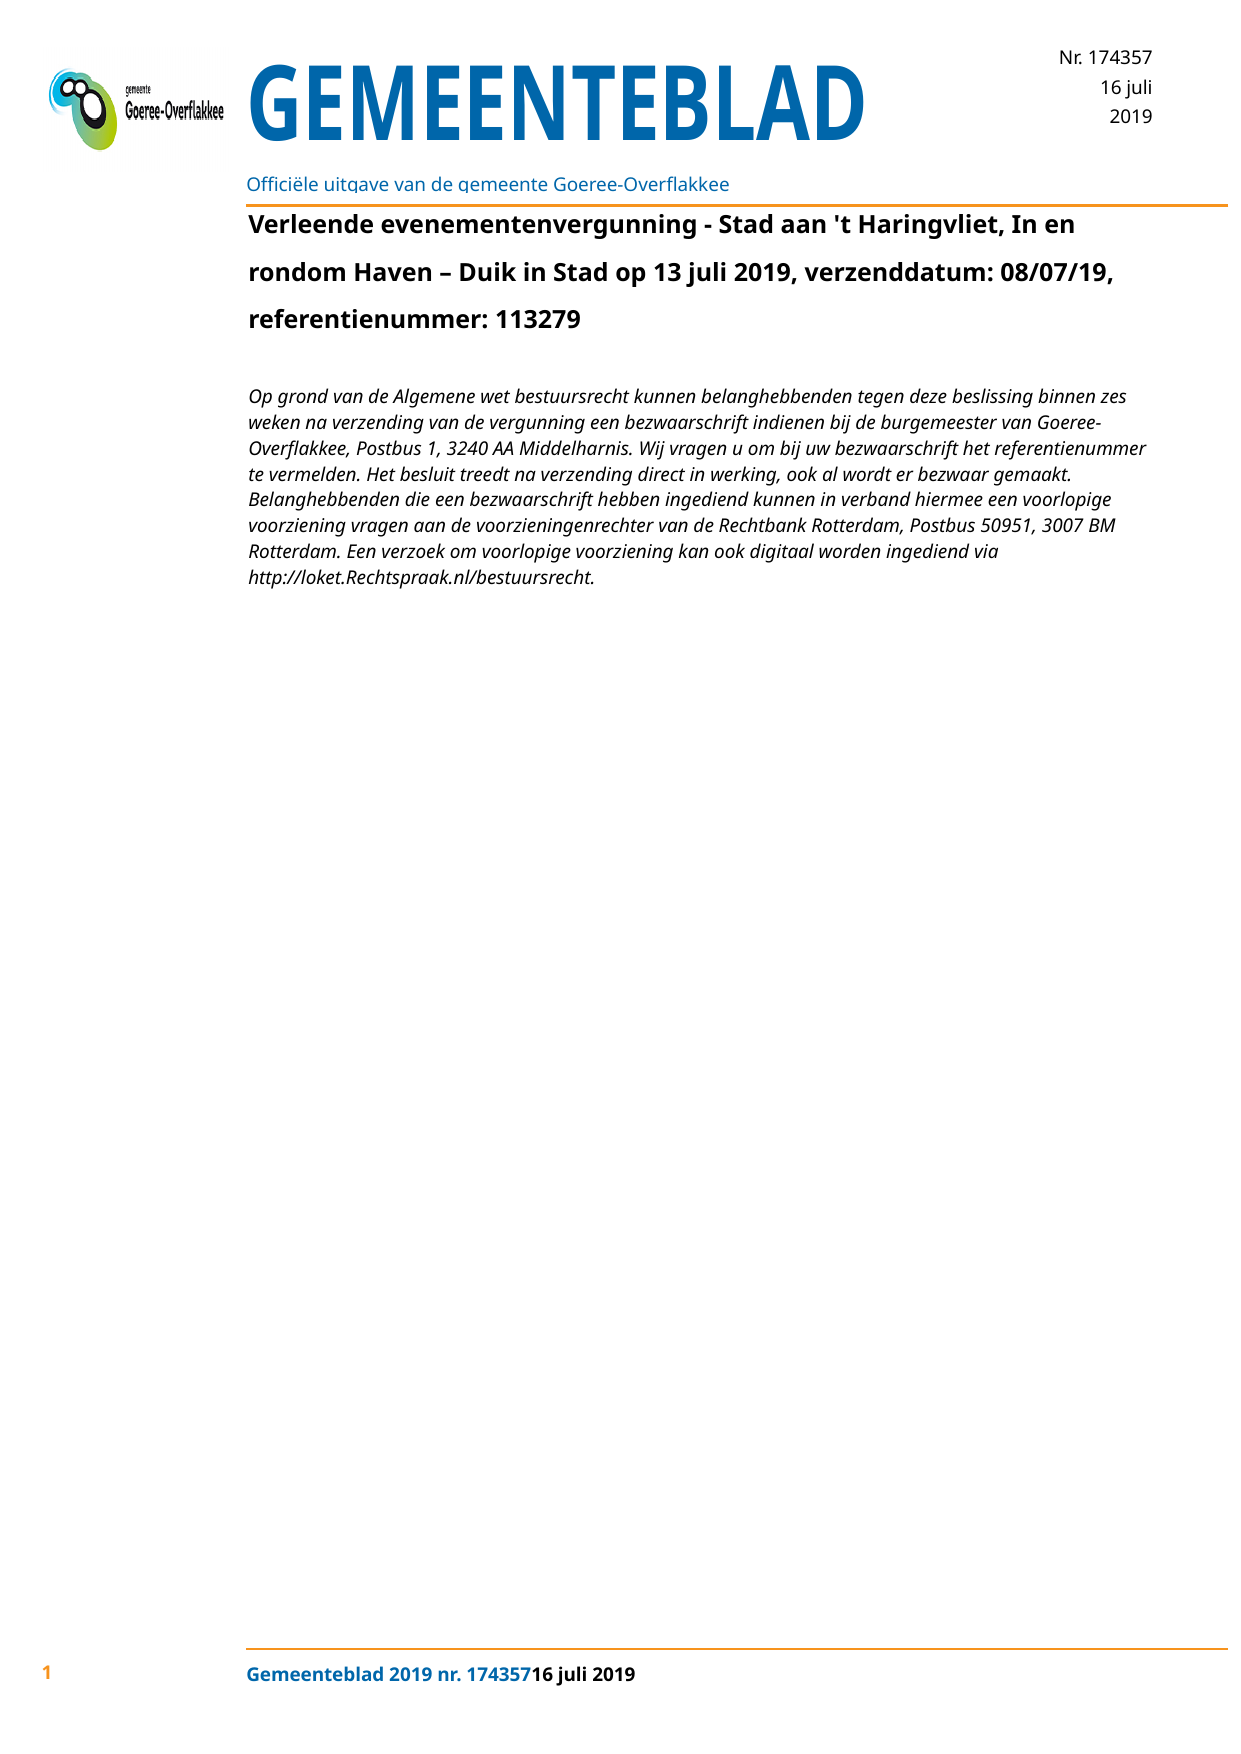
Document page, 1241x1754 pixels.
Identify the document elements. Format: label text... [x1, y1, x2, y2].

text Op grond van de Algemene wet bestuursrecht kunnen belanghebbenden tegen deze beslissing binnen zes weken na verzending van de vergunning een bezwaarschrift indienen bij de burgemeester van Goeree-Overflakkee, Postbus 1, 3240 AA Middelharnis. Wij vragen u om bij uw bezwaarschrift het referentienummer te vermelden. Het besluit treedt na verzending direct in werking, ook al wordt er bezwaar gemaakt. Belanghebbenden die een bezwaarschrift hebben ingediend kunnen in verband hiermee een voorlopige voorziening vragen aan de voorzieningenrechter van de Rechtbank Rotterdam, Postbus 50951, 3007 BM Rotterdam. Een verzoek om voorlopige voorziening kan ook digitaal worden ingediend via http://loket.Rechtspraak.nl/bestuursrecht. [248, 384, 1152, 589]
text Verleende evenementenvergunning - Stad aan 't Haringvliet, In en rondom Haven – Duik in Stad op 13 juli 2019, verzenddatum: 08/07/19, referentienummer: 113279 [248, 207, 1152, 336]
picture [41, 47, 231, 172]
